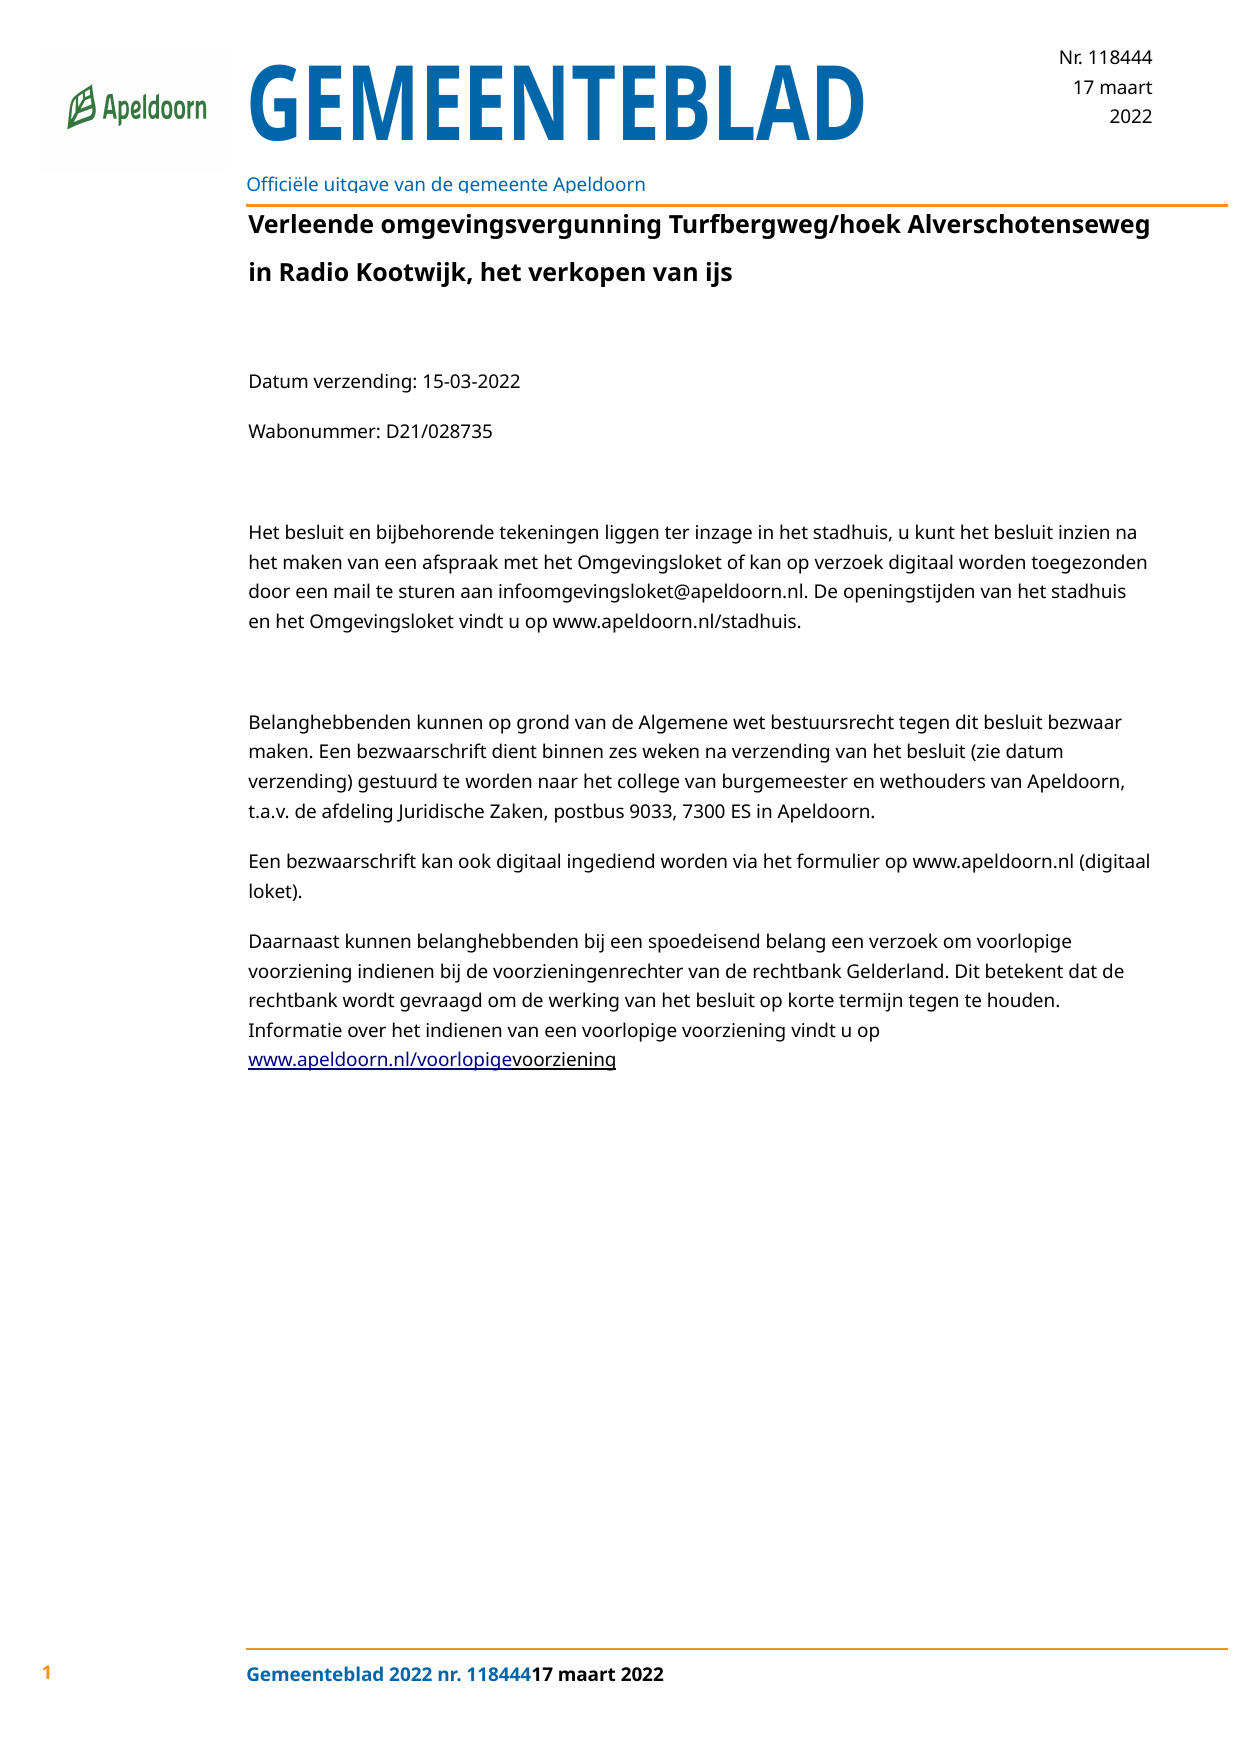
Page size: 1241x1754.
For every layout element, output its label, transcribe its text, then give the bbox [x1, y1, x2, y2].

text Daarnaast kunnen belanghebbenden bij een spoedeisend belang een verzoek om voorlopige voorziening indienen bij de voorzieningenrechter van de rechtbank Gelderland. Dit betekent dat de rechtbank wordt gevraagd om de werking van het besluit op korte termijn tegen te houden. Informatie over het indienen van een voorlopige voorziening vindt u op www.apeldoorn.nl/voorlopigevoorziening [248, 928, 1152, 1072]
text Wabonummer: D21/028735 [248, 419, 1152, 444]
text Datum verzending: 15-03-2022 [248, 368, 1152, 394]
text Het besluit en bijbehorende tekeningen liggen ter inzage in het stadhuis, u kunt het besluit inzien na het maken van een afspraak met het Omgevingsloket of kan op verzoek digitaal worden toegezonden door een mail te sturen aan infoomgevingsloket@apeldoorn.nl. De openingstijden van het stadhuis en het Omgevingsloket vindt u op www.apeldoorn.nl/stadhuis. [248, 519, 1152, 634]
text Een bezwaarschrift kan ook digitaal ingediend worden via het formulier op www.apeldoorn.nl (digitaal loket). [248, 848, 1152, 904]
text Verleende omgevingsvergunning Turfbergweg/hoek Alverschotenseweg in Radio Kootwijk, het verkopen van ijs [248, 207, 1152, 288]
picture [41, 47, 231, 172]
text Belanghebbenden kunnen op grond van de Algemene wet bestuursrecht tegen dit besluit bezwaar maken. Een bezwaarschrift dient binnen zes weken na verzending van het besluit (zie datum verzending) gestuurd te worden naar het college van burgemeester en wethouders van Apeldoorn, t.a.v. de afdeling Juridische Zaken, postbus 9033, 7300 ES in Apeldoorn. [248, 709, 1152, 824]
